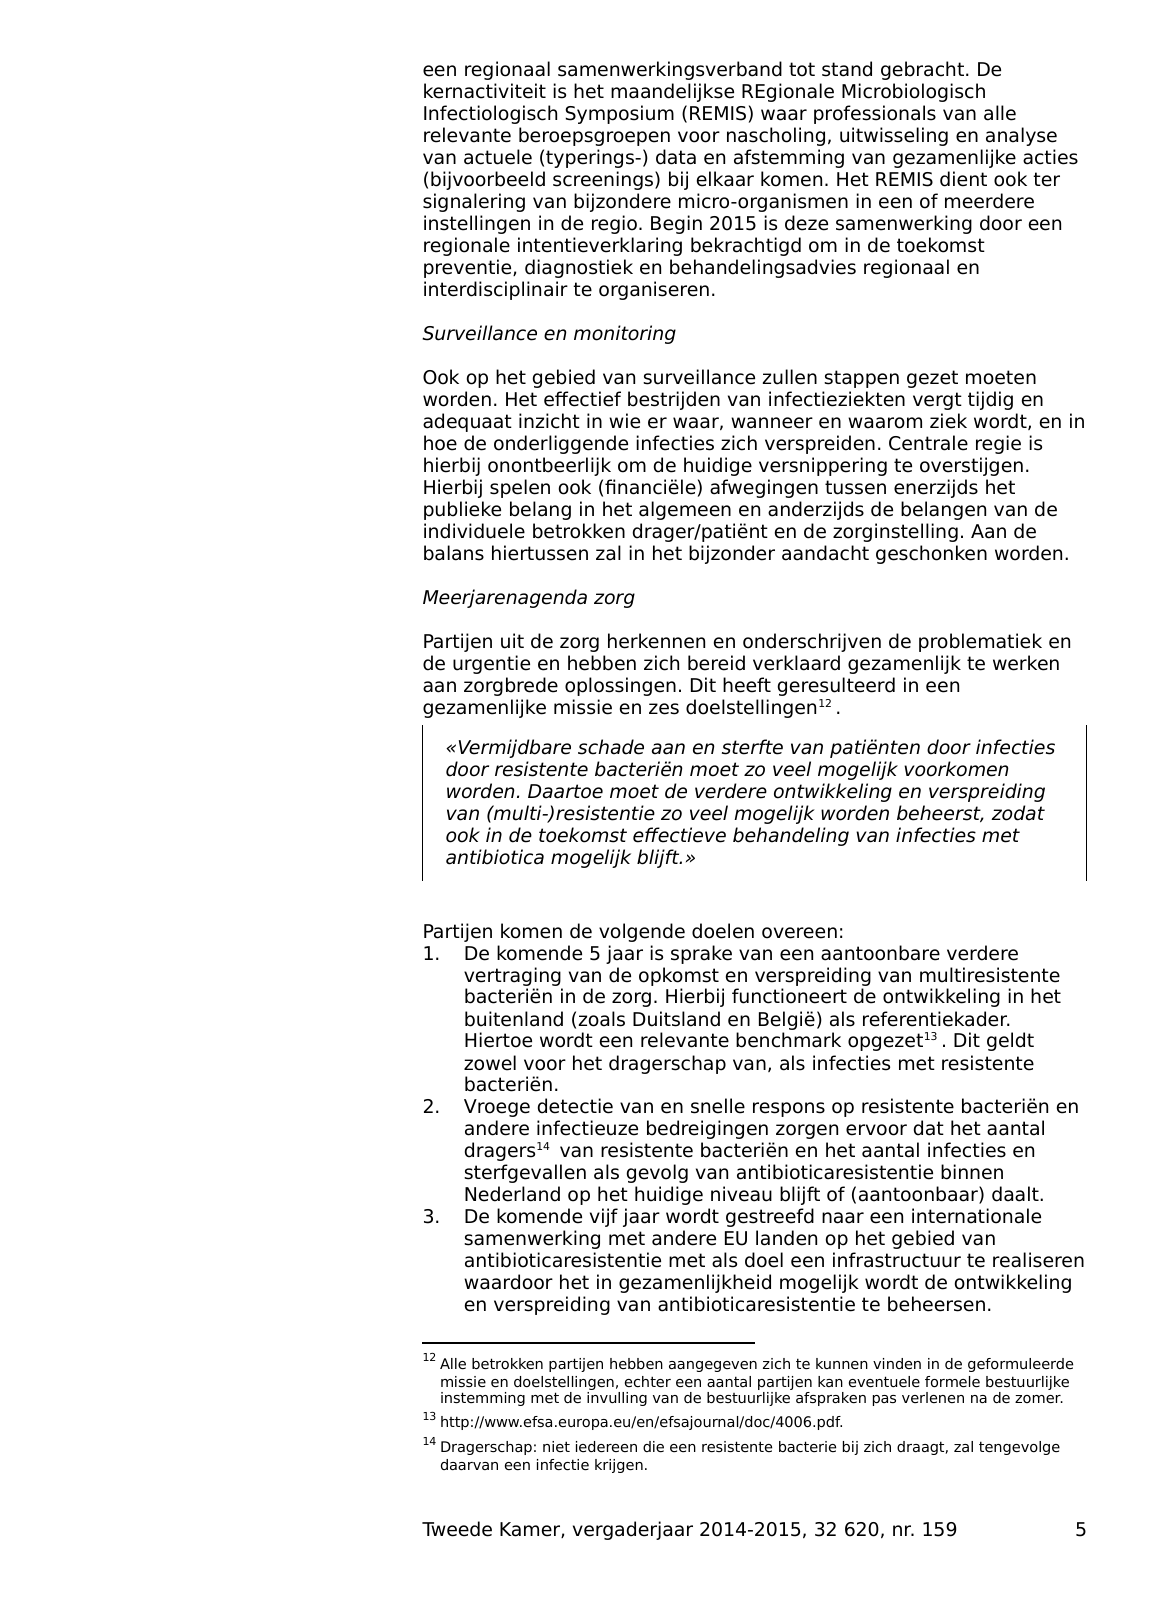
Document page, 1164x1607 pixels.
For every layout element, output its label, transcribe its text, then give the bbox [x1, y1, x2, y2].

subtitle Meerjarenagenda zorg [422, 587, 1087, 609]
text Alle betrokken partijen hebben aangegeven zich te kunnen vinden in de geformuleerde missie en doelstellingen, echter een aantal partijen kan eventuele formele bestuurlijke instemming met de invulling van de bestuurlijke afspraken pas verlenen na de zomer. [422, 1352, 1087, 1407]
text een regionaal samenwerkingsverband tot stand gebracht. De kernactiviteit is het maandelijkse REgionale Microbiologisch Infectiologisch Symposium (REMIS) waar professionals van alle relevante beroepsgroepen voor nascholing, uitwisseling en analyse van actuele (typerings-) data en afstemming van gezamenlijke acties (bijvoorbeeld screenings) bij elkaar komen. Het REMIS dient ook ter signalering van bijzondere micro-organismen in een of meerdere instellingen in de regio. Begin 2015 is deze samenwerking door een regionale intentieverklaring bekrachtigd om in de toekomst preventie, diagnostiek en behandelingsadvies regionaal en interdisciplinair te organiseren. [422, 59, 1087, 301]
text http://www.efsa.europa.eu/en/efsajournal/doc/4006.pdf. [422, 1410, 1087, 1432]
text 2. Vroege detectie van en snelle respons op resistente bacteriën en andere infectieuze bedreigingen zorgen ervoor dat het aantal dragers van resistente bacteriën en het aantal infecties en sterfgevallen als gevolg van antibioticaresistentie binnen Nederland op het huidige niveau blijft of (aantoonbaar) daalt. [422, 1096, 1087, 1206]
text Partijen uit de zorg herkennen en onderschrijven de problematiek en de urgentie en hebben zich bereid verklaard gezamenlijk te werken aan zorgbrede oplossingen. Dit heeft geresulteerd in een gezamenlijke missie en zes doelstellingen. [422, 631, 1087, 719]
text Ook op het gebied van surveillance zullen stappen gezet moeten worden. Het effectief bestrijden van infectieziekten vergt tijdig en adequaat inzicht in wie er waar, wanneer en waarom ziek wordt, en in hoe de onderliggende infecties zich verspreiden. Centrale regie is hierbij onontbeerlijk om de huidige versnippering te overstijgen. Hierbij spelen ook (financiële) afwegingen tussen enerzijds het publieke belang in het algemeen en anderzijds de belangen van de individuele betrokken drager/patiënt en de zorginstelling. Aan de balans hiertussen zal in het bijzonder aandacht geschonken worden. [422, 367, 1087, 565]
text Dragerschap: niet iedereen die een resistente bacterie bij zich draagt, zal tengevolge daarvan een infectie krijgen. [422, 1435, 1087, 1474]
subtitle Surveillance en monitoring [422, 323, 1087, 345]
text 1. De komende 5 jaar is sprake van een aantoonbare verdere vertraging van de opkomst en verspreiding van multiresistente bacteriën in de zorg. Hierbij functioneert de ontwikkeling in het buitenland (zoals Duitsland en België) als referentiekader. Hiertoe wordt een relevante benchmark opgezet. Dit geldt zowel voor het dragerschap van, als infecties met resistente bacteriën. [422, 942, 1087, 1096]
text Partijen komen de volgende doelen overeen: [422, 921, 1087, 942]
text 3. De komende vijf jaar wordt gestreefd naar een internationale samenwerking met andere EU landen op het gebied van antibioticaresistentie met als doel een infrastructuur te realiseren waardoor het in gezamenlijkheid mogelijk wordt de ontwikkeling en verspreiding van antibioticaresistentie te beheersen. [422, 1206, 1087, 1316]
table_header «Vermijdbare schade aan en sterfte van patiënten door infecties door resistente bacteriën moet zo veel mogelijk voorkomen worden. Daartoe moet de verdere ontwikkeling en verspreiding van (multi-)resistentie zo veel mogelijk worden beheerst, zodat ook in de toekomst effectieve behandeling van infecties met antibiotica mogelijk blijft.» [423, 725, 1086, 881]
